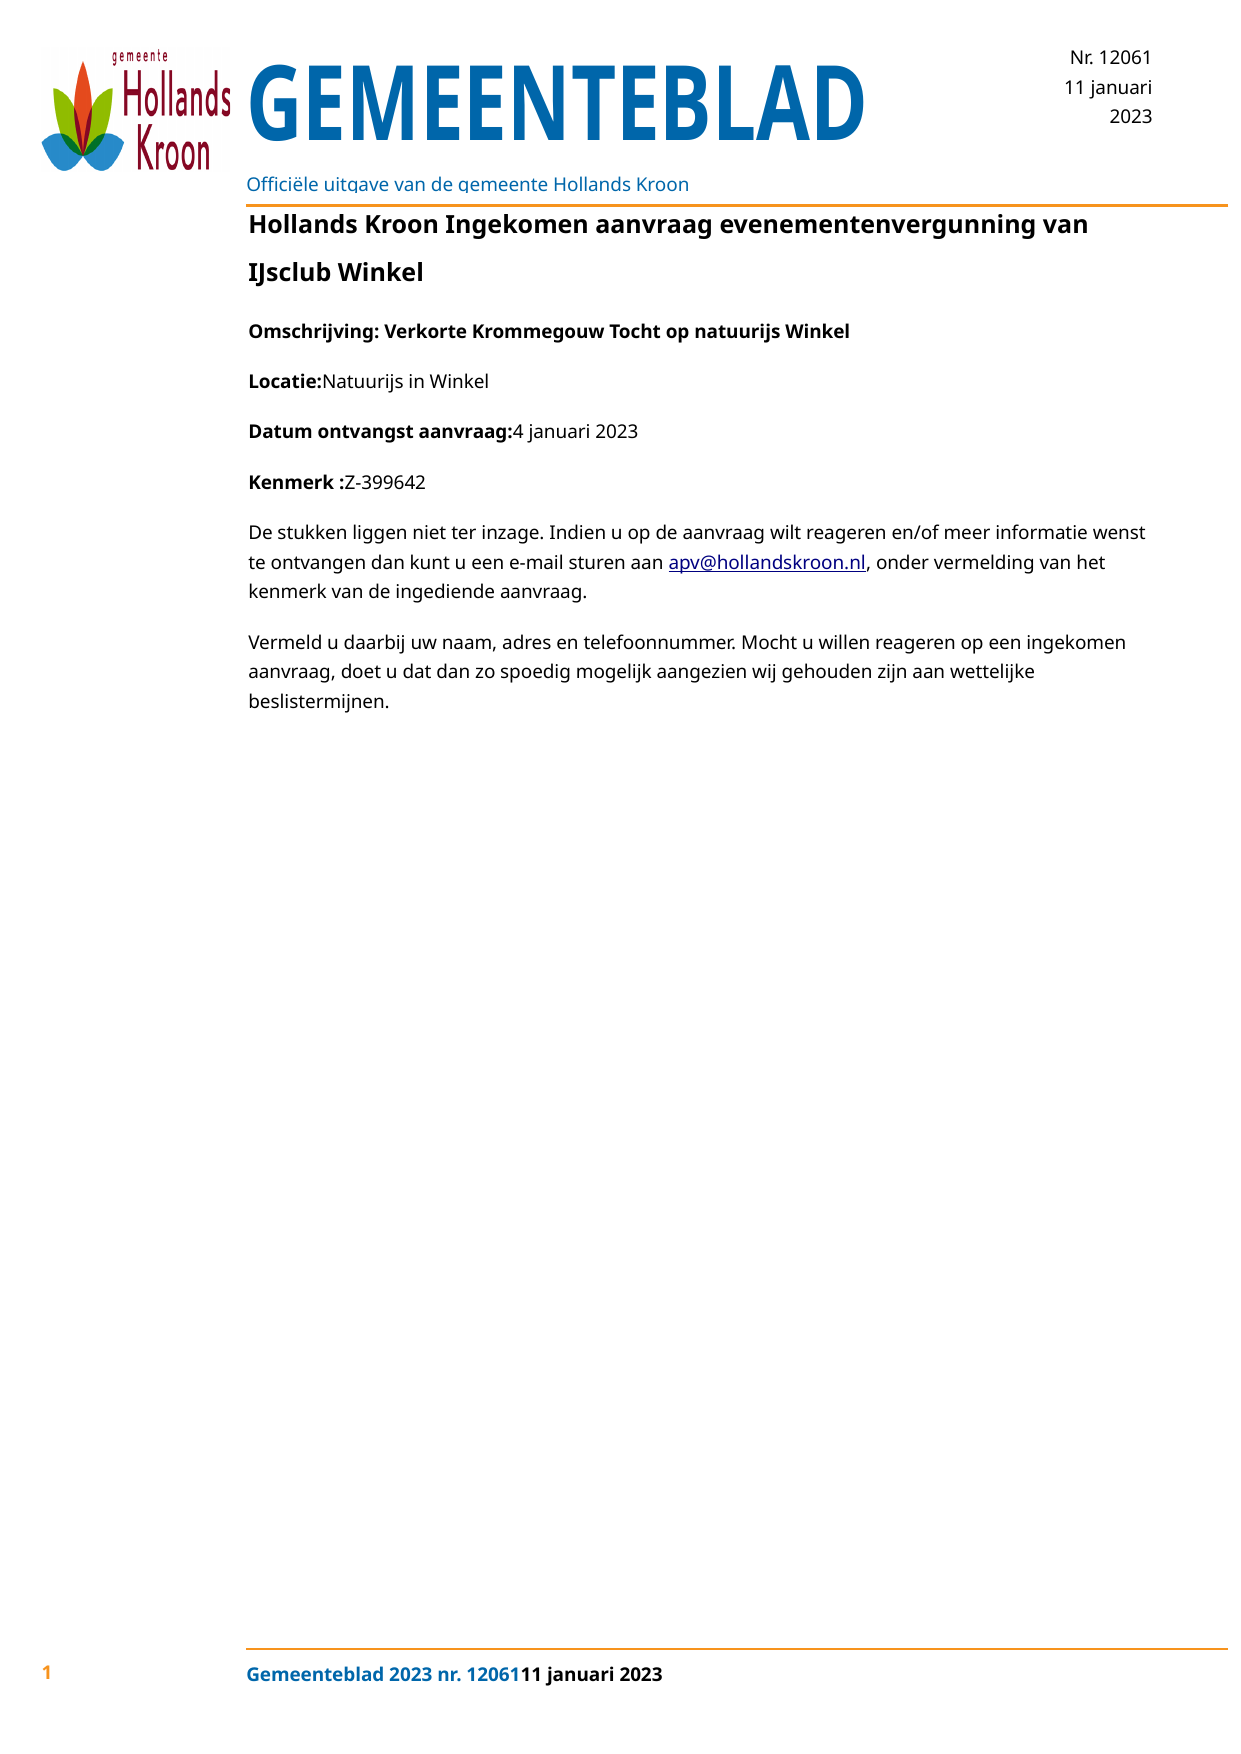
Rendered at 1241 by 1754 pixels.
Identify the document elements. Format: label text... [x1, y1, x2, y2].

text Omschrijving: Verkorte Krommegouw Tocht op natuurijs Winkel [248, 318, 1152, 344]
text Hollands Kroon Ingekomen aanvraag evenementenvergunning van IJsclub Winkel [248, 207, 1152, 288]
picture [41, 47, 231, 172]
text Vermeld u daarbij uw naam, adres en telefoonnummer. Mocht u willen reageren op een ingekomen aanvraag, doet u dat dan zo spoedig mogelijk aangezien wij gehouden zijn aan wettelijke beslistermijnen. [248, 629, 1152, 714]
text Kenmerk :Z-399642 [248, 469, 1152, 495]
text Datum ontvangst aanvraag:4 januari 2023 [248, 419, 1152, 444]
text Locatie:Natuurijs in Winkel [248, 368, 1152, 394]
text De stukken liggen niet ter inzage. Indien u op de aanvraag wilt reageren en/of meer informatie wenst te ontvangen dan kunt u een e-mail sturen aan apv@hollandskroon.nl, onder vermelding van het kenmerk van de ingediende aanvraag. [248, 519, 1152, 604]
